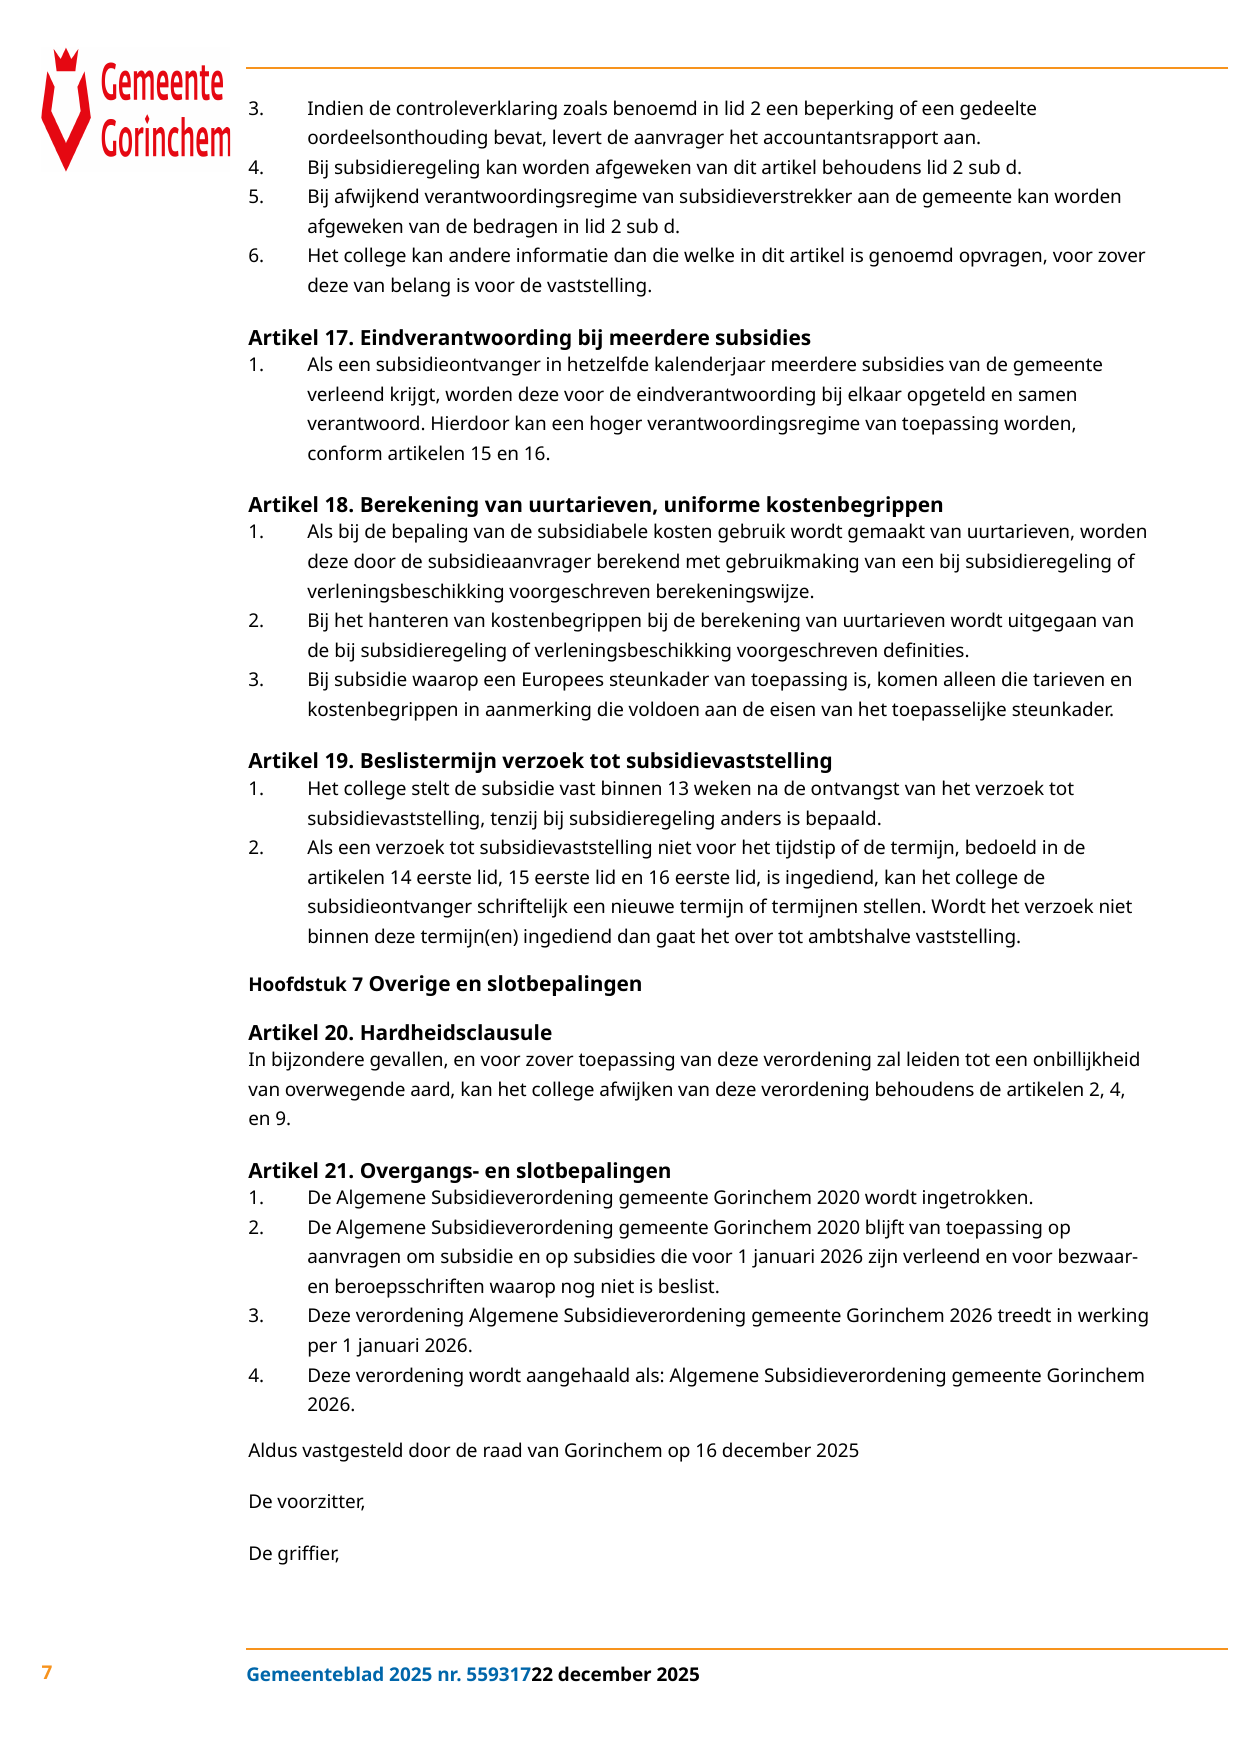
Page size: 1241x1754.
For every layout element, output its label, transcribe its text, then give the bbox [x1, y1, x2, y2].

list Het college stelt de subsidie vast binnen 13 weken na de ontvangst van het verzoek tot subsidievaststelling, tenzij bij subsidieregeling anders is bepaald. [248, 775, 1152, 830]
text Artikel 18. Berekening van uurtarieven, uniforme kostenbegrippen [248, 490, 1152, 519]
text De griffier, [248, 1540, 1152, 1566]
list Deze verordening Algemene Subsidieverordening gemeente Gorinchem 2026 treedt in werking per 1 januari 2026. [248, 1303, 1152, 1358]
list Indien de controleverklaring zoals benoemd in lid 2 een beperking of een gedeelte oordeelsonthouding bevat, levert de aanvrager het accountantsrapport aan. [248, 95, 1152, 150]
text In bijzondere gevallen, en voor zover toepassing van deze verordening zal leiden tot een onbillijkheid van overwegende aard, kan het college afwijken van deze verordening behoudens de artikelen 2, 4, en 9. [248, 1046, 1152, 1131]
list Deze verordening wordt aangehaald als: Algemene Subsidieverordening gemeente Gorinchem 2026. [248, 1362, 1152, 1417]
list Het college kan andere informatie dan die welke in dit artikel is genoemd opvragen, voor zover deze van belang is voor de vaststelling. [248, 243, 1152, 298]
picture [41, 47, 231, 172]
text De voorzitter, [248, 1488, 1152, 1514]
list Bij het hanteren van kostenbegrippen bij de berekening van uurtarieven wordt uitgegaan van de bij subsidieregeling of verleningsbeschikking voorgeschreven definities. [248, 607, 1152, 663]
list De Algemene Subsidieverordening gemeente Gorinchem 2020 blijft van toepassing op aanvragen om subsidie en op subsidies die voor 1 januari 2026 zijn verleend en voor bezwaar- en beroepsschriften waarop nog niet is beslist. [248, 1214, 1152, 1299]
text Artikel 21. Overgangs- en slotbepalingen [248, 1156, 1152, 1184]
list Als een subsidieontvanger in hetzelfde kalenderjaar meerdere subsidies van de gemeente verleend krijgt, worden deze voor de eindverantwoording bij elkaar opgeteld en samen verantwoord. Hierdoor kan een hoger verantwoordingsregime van toepassing worden, conform artikelen 15 en 16. [248, 351, 1152, 466]
text Hoofdstuk 7 Overige en slotbepalingen [248, 969, 1152, 997]
text Artikel 20. Hardheidsclausule [248, 1018, 1152, 1046]
list Bij afwijkend verantwoordingsregime van subsidieverstrekker aan de gemeente kan worden afgeweken van de bedragen in lid 2 sub d. [248, 183, 1152, 239]
list Als een verzoek tot subsidievaststelling niet voor het tijdstip of de termijn, bedoeld in de artikelen 14 eerste lid, 15 eerste lid en 16 eerste lid, is ingediend, kan het college de subsidieontvanger schriftelijk een nieuwe termijn of termijnen stellen. Wordt het verzoek niet binnen deze termijn(en) ingediend dan gaat het over tot ambtshalve vaststelling. [248, 834, 1152, 949]
text Artikel 19. Beslistermijn verzoek tot subsidievaststelling [248, 747, 1152, 775]
text Aldus vastgesteld door de raad van Gorinchem op 16 december 2025 [248, 1437, 1152, 1463]
list Bij subsidie waarop een Europees steunkader van toepassing is, komen alleen die tarieven en kostenbegrippen in aanmerking die voldoen aan de eisen van het toepasselijke steunkader. [248, 667, 1152, 722]
list Als bij de bepaling van de subsidiabele kosten gebruik wordt gemaakt van uurtarieven, worden deze door de subsidieaanvrager berekend met gebruikmaking van een bij subsidieregeling of verleningsbeschikking voorgeschreven berekeningswijze. [248, 519, 1152, 604]
text Artikel 17. Eindverantwoording bij meerdere subsidies [248, 323, 1152, 351]
list De Algemene Subsidieverordening gemeente Gorinchem 2020 wordt ingetrokken. [248, 1184, 1152, 1210]
list Bij subsidieregeling kan worden afgeweken van dit artikel behoudens lid 2 sub d. [248, 154, 1152, 180]
